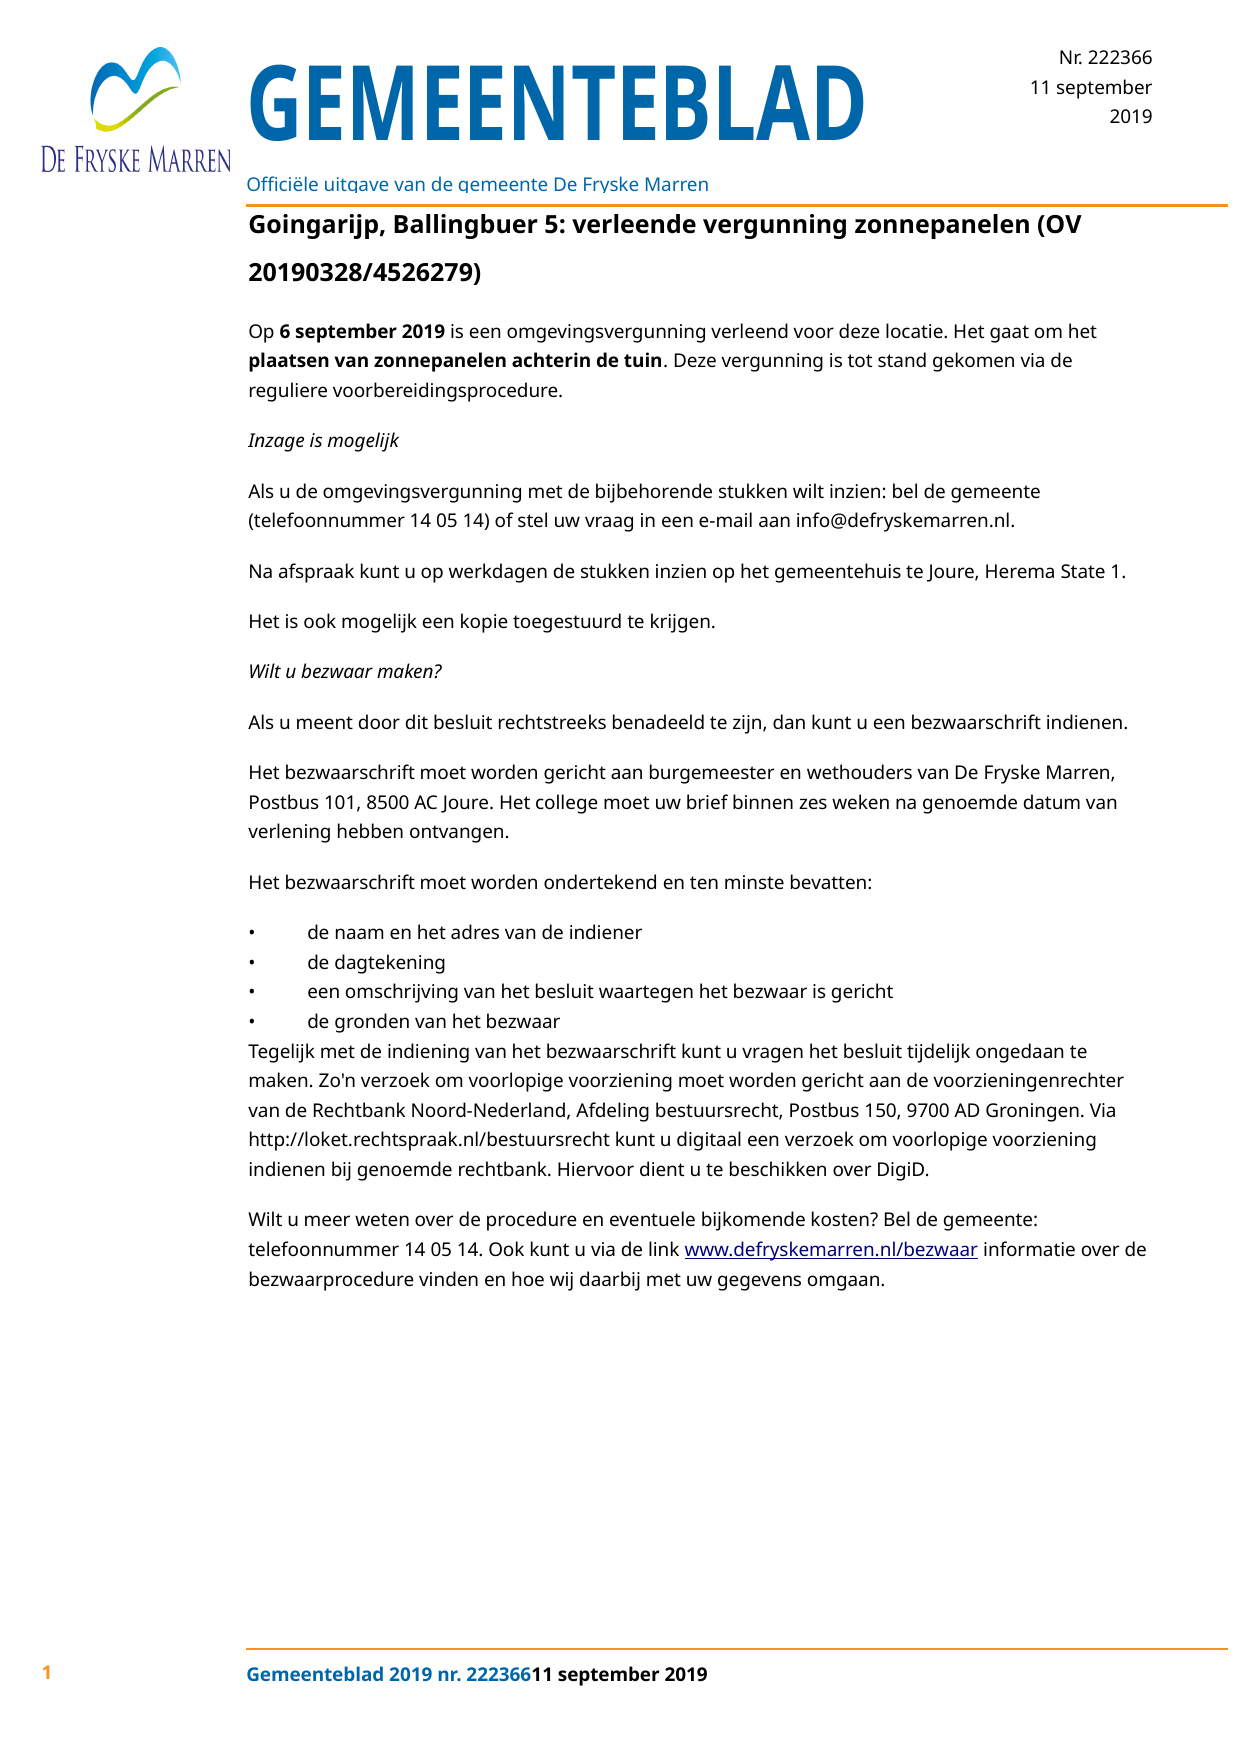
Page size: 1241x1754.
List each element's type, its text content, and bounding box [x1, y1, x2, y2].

list een omschrijving van het besluit waartegen het bezwaar is gericht [248, 979, 1152, 1004]
text Wilt u bezwaar maken? [248, 659, 1152, 684]
picture [41, 47, 231, 172]
text Na afspraak kunt u op werkdagen de stukken inzien op het gemeentehuis te Joure, Herema State 1. [248, 558, 1152, 584]
text Het is ook mogelijk een kopie toegestuurd te krijgen. [248, 608, 1152, 634]
text Op 6 september 2019 is een omgevingsvergunning verleend voor deze locatie. Het gaat om het plaatsen van zonnepanelen achterin de tuin. Deze vergunning is tot stand gekomen via de reguliere voorbereidingsprocedure. [248, 318, 1152, 403]
text Het bezwaarschrift moet worden gericht aan burgemeester en wethouders van De Fryske Marren, Postbus 101, 8500 AC Joure. Het college moet uw brief binnen zes weken na genoemde datum van verlening hebben ontvangen. [248, 759, 1152, 844]
text Het bezwaarschrift moet worden ondertekend en ten minste bevatten: [248, 869, 1152, 895]
text Inzage is mogelijk [248, 427, 1152, 453]
text Als u de omgevingsvergunning met de bijbehorende stukken wilt inzien: bel de gemeente (telefoonnummer 14 05 14) of stel uw vraag in een e-mail aan info@defryskemarren.nl. [248, 478, 1152, 533]
text Wilt u meer weten over de procedure en eventuele bijkomende kosten? Bel de gemeente: telefoonnummer 14 05 14. Ook kunt u via de link www.defryskemarren.nl/bezwaar informatie over de bezwaarprocedure vinden en hoe wij daarbij met uw gegevens omgaan. [248, 1207, 1152, 1292]
text Als u meent door dit besluit rechtstreeks benadeeld te zijn, dan kunt u een bezwaarschrift indienen. [248, 709, 1152, 735]
list de naam en het adres van de indiener [248, 919, 1152, 945]
text Tegelijk met de indiening van het bezwaarschrift kunt u vragen het besluit tijdelijk ongedaan te maken. Zo'n verzoek om voorlopige voorziening moet worden gericht aan de voorzieningenrechter van de Rechtbank Noord-Nederland, Afdeling bestuursrecht, Postbus 150, 9700 AD Groningen. Via http://loket.rechtspraak.nl/bestuursrecht kunt u digitaal een verzoek om voorlopige voorziening indienen bij genoemde rechtbank. Hiervoor dient u te beschikken over DigiD. [248, 1038, 1152, 1182]
list de dagtekening [248, 949, 1152, 975]
list de gronden van het bezwaar [248, 1008, 1152, 1034]
text Goingarijp, Ballingbuer 5: verleende vergunning zonnepanelen (OV 20190328/4526279) [248, 207, 1152, 288]
